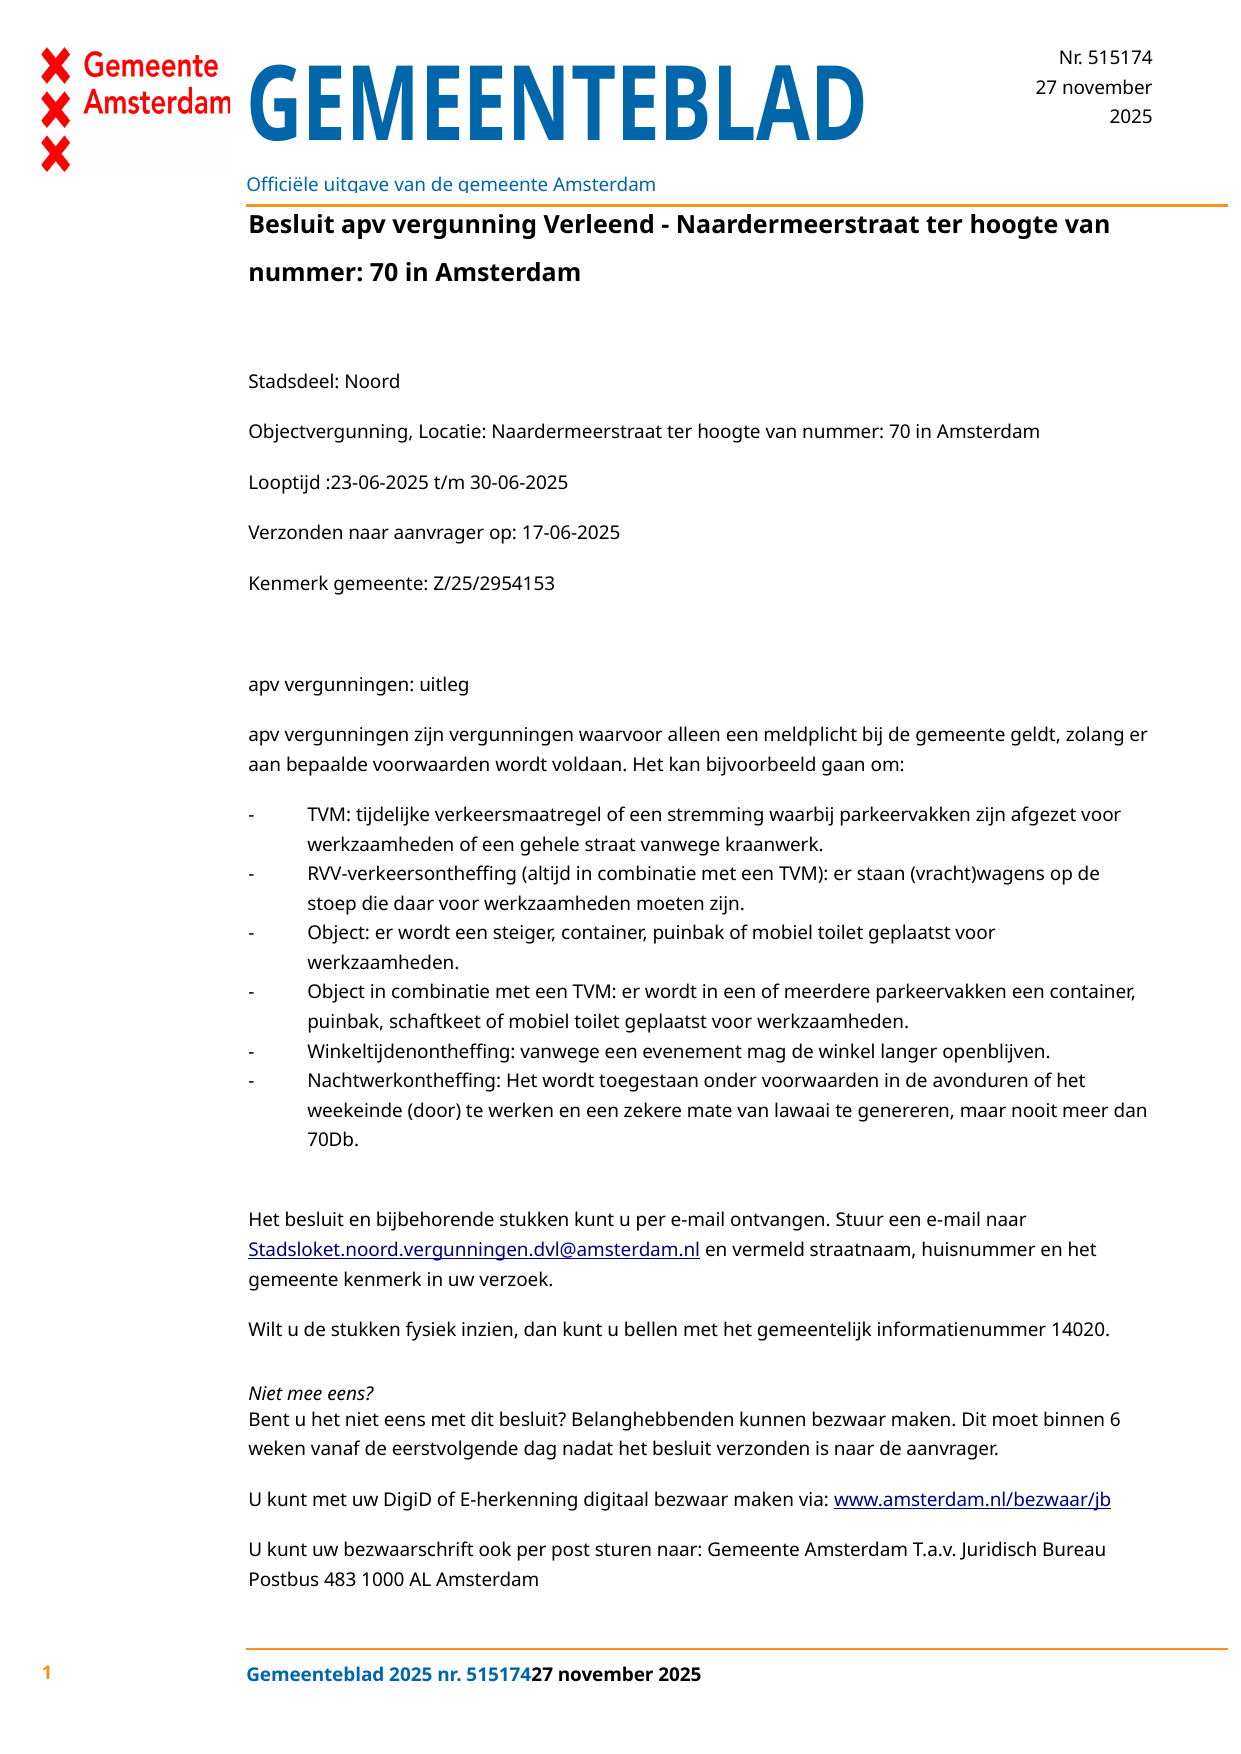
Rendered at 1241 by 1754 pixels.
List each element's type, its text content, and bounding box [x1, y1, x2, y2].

list TVM: tijdelijke verkeersmaatregel of een stremming waarbij parkeervakken zijn afgezet voor werkzaamheden of een gehele straat vanwege kraanwerk. [248, 801, 1152, 857]
list Nachtwerkontheffing: Het wordt toegestaan onder voorwaarden in de avonduren of het weekeinde (door) te werken en een zekere mate van lawaai te genereren, maar nooit meer dan 70Db. [248, 1067, 1152, 1152]
text U kunt uw bezwaarschrift ook per post sturen naar: Gemeente Amsterdam T.a.v. Juridisch Bureau Postbus 483 1000 AL Amsterdam [248, 1536, 1152, 1592]
text Besluit apv vergunning Verleend - Naardermeerstraat ter hoogte van nummer: 70 in Amsterdam [248, 207, 1152, 288]
text Objectvergunning, Locatie: Naardermeerstraat ter hoogte van nummer: 70 in Amsterdam [248, 419, 1152, 444]
text Het besluit en bijbehorende stukken kunt u per e-mail ontvangen. Stuur een e-mail naar Stadsloket.noord.vergunningen.dvl@amsterdam.nl en vermeld straatnaam, huisnummer en het gemeente kenmerk in uw verzoek. [248, 1207, 1152, 1292]
text apv vergunningen: uitleg [248, 671, 1152, 697]
text apv vergunningen zijn vergunningen waarvoor alleen een meldplicht bij de gemeente geldt, zolang er aan bepaalde voorwaarden wordt voldaan. Het kan bijvoorbeeld gaan om: [248, 721, 1152, 777]
text Niet mee eens? [248, 1380, 1152, 1406]
list Winkeltijdenontheffing: vanwege een evenement mag de winkel langer openblijven. [248, 1038, 1152, 1064]
text Stadsdeel: Noord [248, 368, 1152, 394]
picture [41, 47, 231, 172]
text Verzonden naar aanvrager op: 17-06-2025 [248, 519, 1152, 545]
list RVV-verkeersontheffing (altijd in combinatie met een TVM): er staan (vracht)wagens op de stoep die daar voor werkzaamheden moeten zijn. [248, 860, 1152, 916]
text Bent u het niet eens met dit besluit? Belanghebbenden kunnen bezwaar maken. Dit moet binnen 6 weken vanaf de eerstvolgende dag nadat het besluit verzonden is naar de aanvrager. [248, 1406, 1152, 1461]
list Object in combinatie met een TVM: er wordt in een of meerdere parkeervakken een container, puinbak, schaftkeet of mobiel toilet geplaatst voor werkzaamheden. [248, 979, 1152, 1034]
text Wilt u de stukken fysiek inzien, dan kunt u bellen met het gemeentelijk informatienummer 14020. [248, 1316, 1152, 1342]
list Object: er wordt een steiger, container, puinbak of mobiel toilet geplaatst voor werkzaamheden. [248, 919, 1152, 975]
text Looptijd :23-06-2025 t/m 30-06-2025 [248, 469, 1152, 495]
text U kunt met uw DigiD of E-herkenning digitaal bezwaar maken via: www.amsterdam.nl/bezwaar/jb [248, 1486, 1152, 1512]
text Kenmerk gemeente: Z/25/2954153 [248, 570, 1152, 596]
